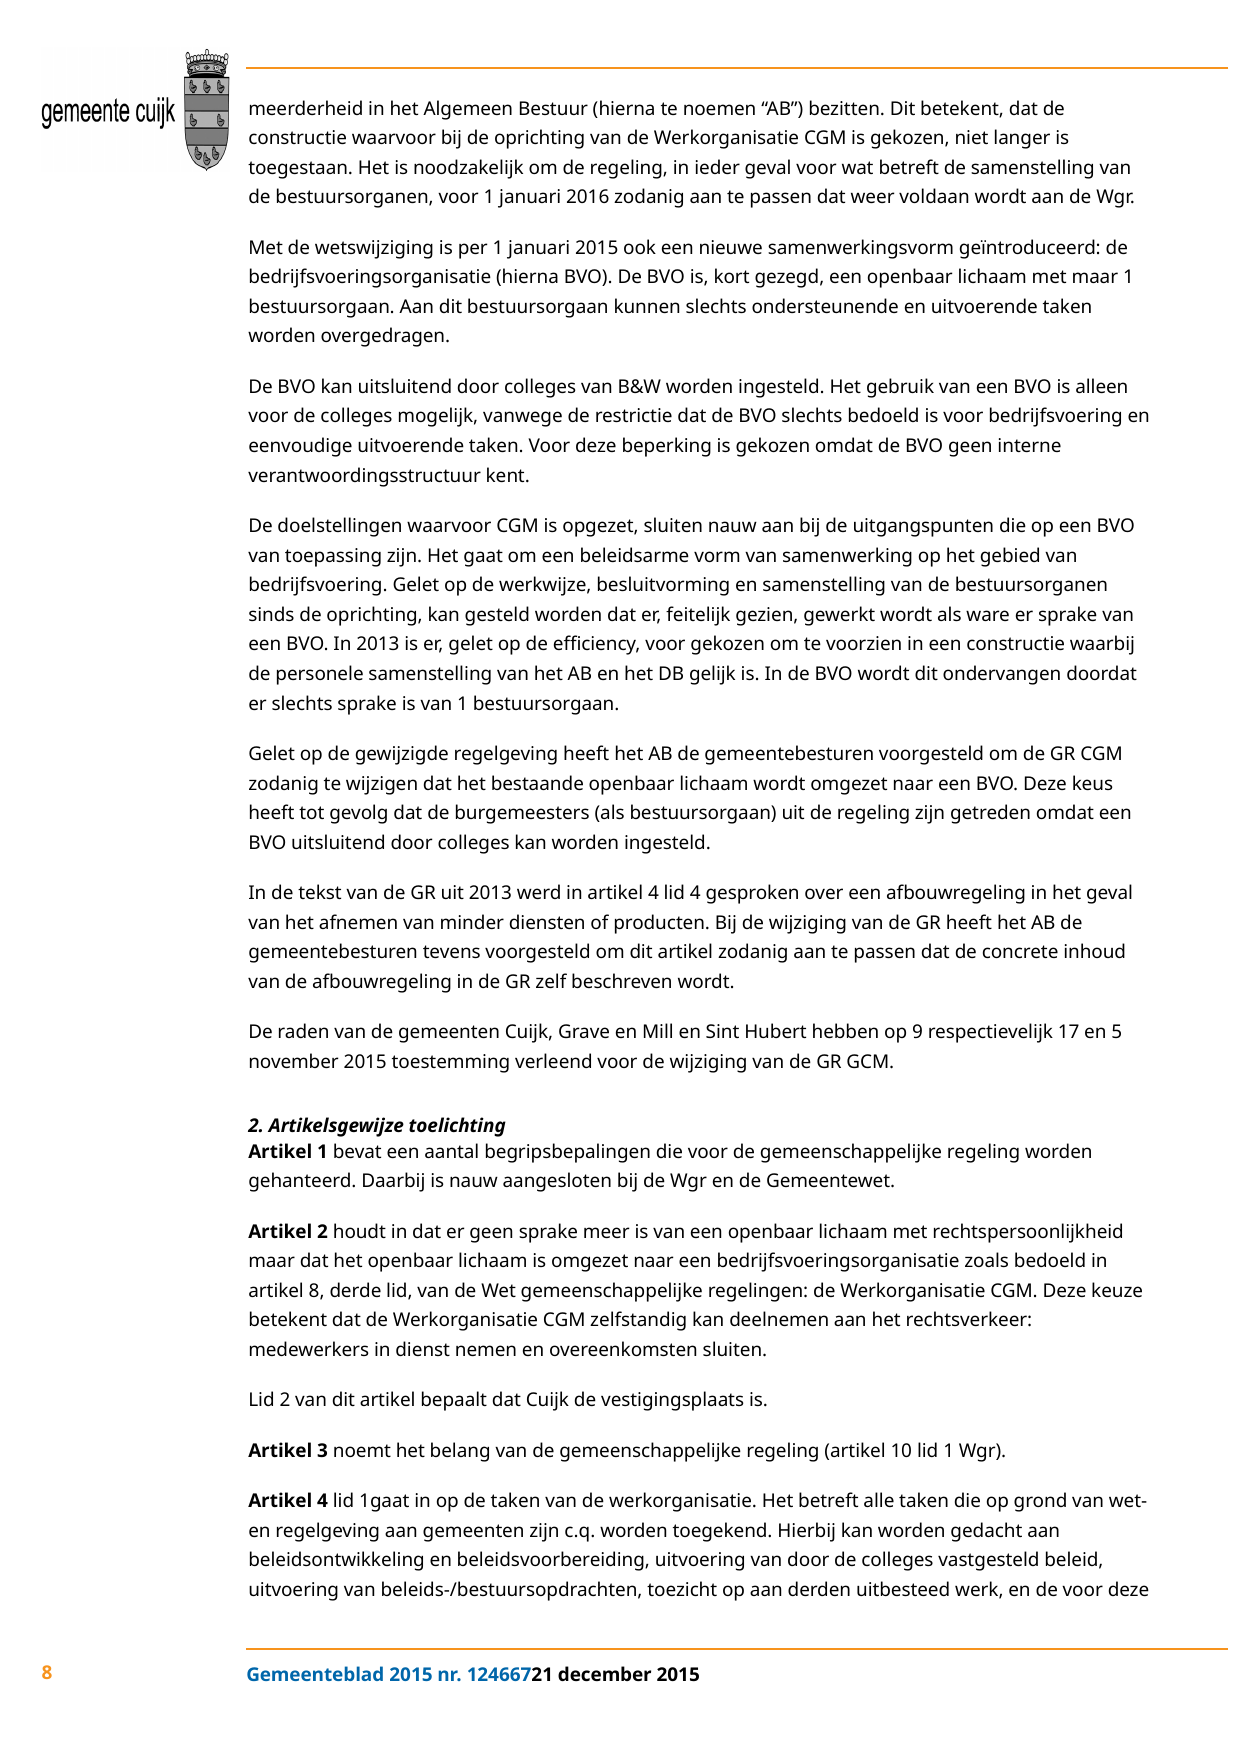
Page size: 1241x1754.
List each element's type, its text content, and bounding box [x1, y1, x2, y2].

text Artikel 3 noemt het belang van de gemeenschappelijke regeling (artikel 10 lid 1 Wgr). [248, 1437, 1152, 1463]
picture [41, 47, 231, 172]
text In de tekst van de GR uit 2013 werd in artikel 4 lid 4 gesproken over een afbouwregeling in het geval van het afnemen van minder diensten of producten. Bij de wijziging van de GR heeft het AB de gemeentebesturen tevens voorgesteld om dit artikel zodanig aan te passen dat de concrete inhoud van de afbouwregeling in de GR zelf beschreven wordt. [248, 879, 1152, 994]
text Artikel 1 bevat een aantal begripsbepalingen die voor de gemeenschappelijke regeling worden gehanteerd. Daarbij is nauw aangesloten bij de Wgr en de Gemeentewet. [248, 1138, 1152, 1193]
text De raden van de gemeenten Cuijk, Grave en Mill en Sint Hubert hebben op 9 respectievelijk 17 en 5 november 2015 toestemming verleend voor de wijziging van de GR GCM. [248, 1018, 1152, 1074]
text Lid 2 van dit artikel bepaalt dat Cuijk de vestigingsplaats is. [248, 1387, 1152, 1412]
text De doelstellingen waarvoor CGM is opgezet, sluiten nauw aan bij de uitgangspunten die op een BVO van toepassing zijn. Het gaat om een beleidsarme vorm van samenwerking op het gebied van bedrijfsvoering. Gelet op de werkwijze, besluitvorming en samenstelling van de bestuursorganen sinds de oprichting, kan gesteld worden dat er, feitelijk gezien, gewerkt wordt als ware er sprake van een BVO. In 2013 is er, gelet op de efficiency, voor gekozen om te voorzien in een constructie waarbij de personele samenstelling van het AB en het DB gelijk is. In de BVO wordt dit ondervangen doordat er slechts sprake is van 1 bestuursorgaan. [248, 512, 1152, 716]
text Artikel 4 lid 1gaat in op de taken van de werkorganisatie. Het betreft alle taken die op grond van wet- en regelgeving aan gemeenten zijn c.q. worden toegekend. Hierbij kan worden gedacht aan beleidsontwikkeling en beleidsvoorbereiding, uitvoering van door de colleges vastgesteld beleid, uitvoering van beleids-/bestuursopdrachten, toezicht op aan derden uitbesteed werk, en de voor deze [248, 1487, 1152, 1602]
text meerderheid in het Algemeen Bestuur (hierna te noemen “AB”) bezitten. Dit betekent, dat de constructie waarvoor bij de oprichting van de Werkorganisatie CGM is gekozen, niet langer is toegestaan. Het is noodzakelijk om de regeling, in ieder geval voor wat betreft de samenstelling van de bestuursorganen, voor 1 januari 2016 zodanig aan te passen dat weer voldaan wordt aan de Wgr. [248, 95, 1152, 209]
text De BVO kan uitsluitend door colleges van B&W worden ingesteld. Het gebruik van een BVO is alleen voor de colleges mogelijk, vanwege de restrictie dat de BVO slechts bedoeld is voor bedrijfsvoering en eenvoudige uitvoerende taken. Voor deze beperking is gekozen omdat de BVO geen interne verantwoordingsstructuur kent. [248, 373, 1152, 488]
text 2. Artikelsgewijze toelichting [248, 1112, 1152, 1138]
text Gelet op de gewijzigde regelgeving heeft het AB de gemeentebesturen voorgesteld om de GR CGM zodanig te wijzigen dat het bestaande openbaar lichaam wordt omgezet naar een BVO. Deze keus heeft tot gevolg dat de burgemeesters (als bestuursorgaan) uit de regeling zijn getreden omdat een BVO uitsluitend door colleges kan worden ingesteld. [248, 740, 1152, 855]
text Met de wetswijziging is per 1 januari 2015 ook een nieuwe samenwerkingsvorm geïntroduceerd: de bedrijfsvoeringsorganisatie (hierna BVO). De BVO is, kort gezegd, een openbaar lichaam met maar 1 bestuursorgaan. Aan dit bestuursorgaan kunnen slechts ondersteunende en uitvoerende taken worden overgedragen. [248, 234, 1152, 348]
text Artikel 2 houdt in dat er geen sprake meer is van een openbaar lichaam met rechtspersoonlijkheid maar dat het openbaar lichaam is omgezet naar een bedrijfsvoeringsorganisatie zoals bedoeld in artikel 8, derde lid, van de Wet gemeenschappelijke regelingen: de Werkorganisatie CGM. Deze keuze betekent dat de Werkorganisatie CGM zelfstandig kan deelnemen aan het rechtsverkeer: medewerkers in dienst nemen en overeenkomsten sluiten. [248, 1218, 1152, 1362]
